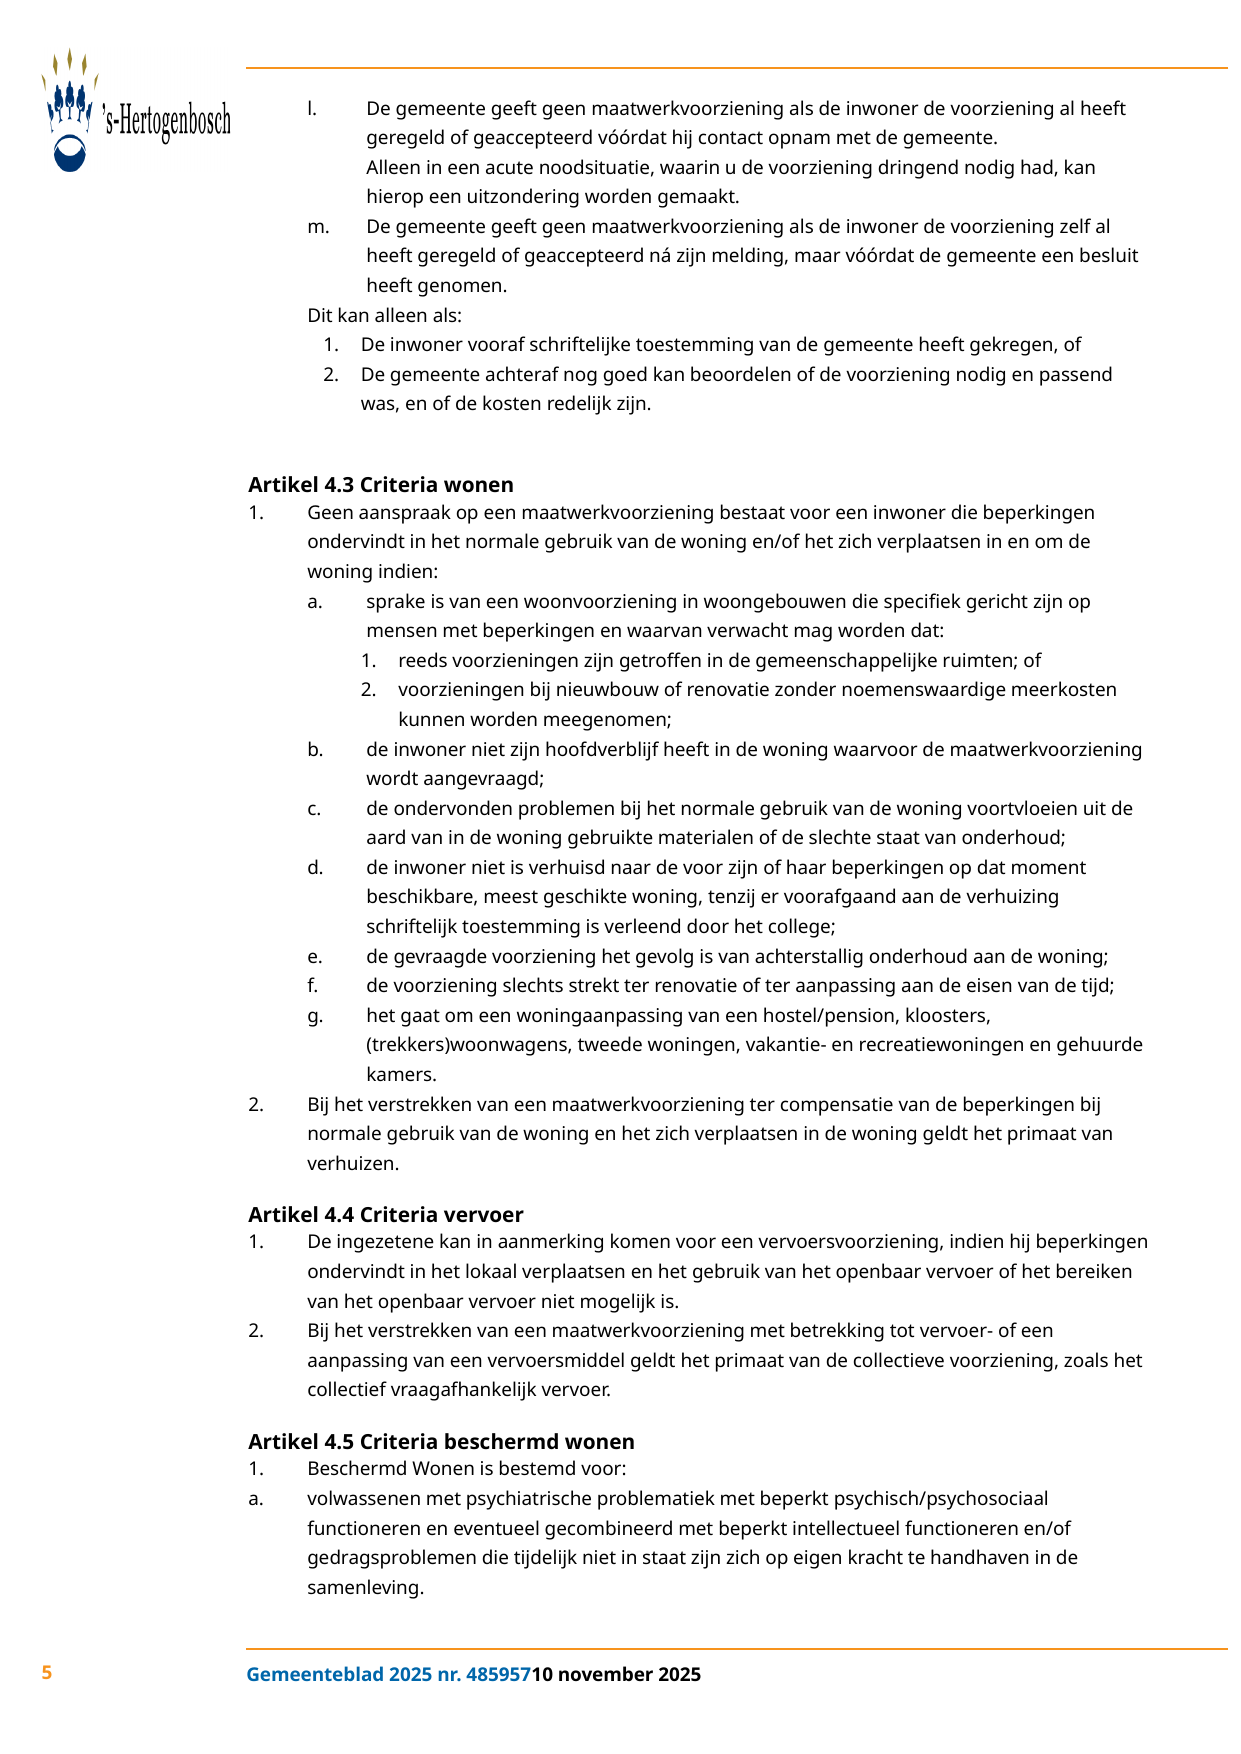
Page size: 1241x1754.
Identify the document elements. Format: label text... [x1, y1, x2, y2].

list sprake is van een woonvoorziening in woongebouwen die specifiek gericht zijn op mensen met beperkingen en waarvan verwacht mag worden dat: [307, 588, 1152, 643]
list De inwoner vooraf schriftelijke toestemming van de gemeente heeft gekregen, of [323, 331, 1152, 357]
list Geen aanspraak op een maatwerkvoorziening bestaat voor een inwoner die beperkingen ondervindt in het normale gebruik van de woning en/of het zich verplaatsen in en om de woning indien: [248, 499, 1152, 584]
list de voorziening slechts strekt ter renovatie of ter aanpassing aan de eisen van de tijd; [307, 972, 1152, 998]
text Artikel 4.4 Criteria vervoer [248, 1200, 1152, 1229]
list Beschermd Wonen is bestemd voor: [248, 1456, 1152, 1481]
list De gemeente geeft geen maatwerkvoorziening als de inwoner de voorziening zelf al heeft geregeld of geaccepteerd ná zijn melding, maar vóórdat de gemeente een besluit heeft genomen. [307, 213, 1152, 298]
list het gaat om een woningaanpassing van een hostel/pension, kloosters, (trekkers)woonwagens, tweede woningen, vakantie- en recreatiewoningen en gehuurde kamers. [307, 1002, 1152, 1087]
list Alleen in een acute noodsituatie, waarin u de voorziening dringend nodig had, kan hierop een uitzondering worden gemaakt. [307, 154, 1152, 209]
list volwassenen met psychiatrische problematiek met beperkt psychisch/psychosociaal functioneren en eventueel gecombineerd met beperkt intellectueel functioneren en/of gedragsproblemen die tijdelijk niet in staat zijn zich op eigen kracht te handhaven in de samenleving. [248, 1485, 1152, 1599]
list de ondervonden problemen bij het normale gebruik van de woning voortvloeien uit de aard van in de woning gebruikte materialen of de slechte staat van onderhoud; [307, 795, 1152, 850]
list Dit kan alleen als: [248, 302, 1152, 328]
list de gevraagde voorziening het gevolg is van achterstallig onderhoud aan de woning; [307, 943, 1152, 968]
text Artikel 4.5 Criteria beschermd wonen [248, 1427, 1152, 1456]
list Bij het verstrekken van een maatwerkvoorziening ter compensatie van de beperkingen bij normale gebruik van de woning en het zich verplaatsen in de woning geldt het primaat van verhuizen. [248, 1091, 1152, 1176]
picture [41, 47, 231, 172]
list De gemeente achteraf nog goed kan beoordelen of de voorziening nodig en passend was, en of de kosten redelijk zijn. [323, 361, 1152, 416]
list reeds voorzieningen zijn getroffen in de gemeenschappelijke ruimten; of [361, 647, 1152, 673]
list de inwoner niet zijn hoofdverblijf heeft in de woning waarvoor de maatwerkvoorziening wordt aangevraagd; [307, 736, 1152, 791]
list de inwoner niet is verhuisd naar de voor zijn of haar beperkingen op dat moment beschikbare, meest geschikte woning, tenzij er voorafgaand aan de verhuizing schriftelijk toestemming is verleend door het college; [307, 854, 1152, 939]
list De gemeente geeft geen maatwerkvoorziening als de inwoner de voorziening al heeft geregeld of geaccepteerd vóórdat hij contact opnam met de gemeente. [307, 95, 1152, 150]
list Bij het verstrekken van een maatwerkvoorziening met betrekking tot vervoer- of een aanpassing van een vervoersmiddel geldt het primaat van de collectieve voorziening, zoals het collectief vraagafhankelijk vervoer. [248, 1317, 1152, 1402]
list voorzieningen bij nieuwbouw of renovatie zonder noemenswaardige meerkosten kunnen worden meegenomen; [361, 677, 1152, 732]
list De ingezetene kan in aanmerking komen voor een vervoersvoorziening, indien hij beperkingen ondervindt in het lokaal verplaatsen en het gebruik van het openbaar vervoer of het bereiken van het openbaar vervoer niet mogelijk is. [248, 1229, 1152, 1314]
text Artikel 4.3 Criteria wonen [248, 471, 1152, 499]
